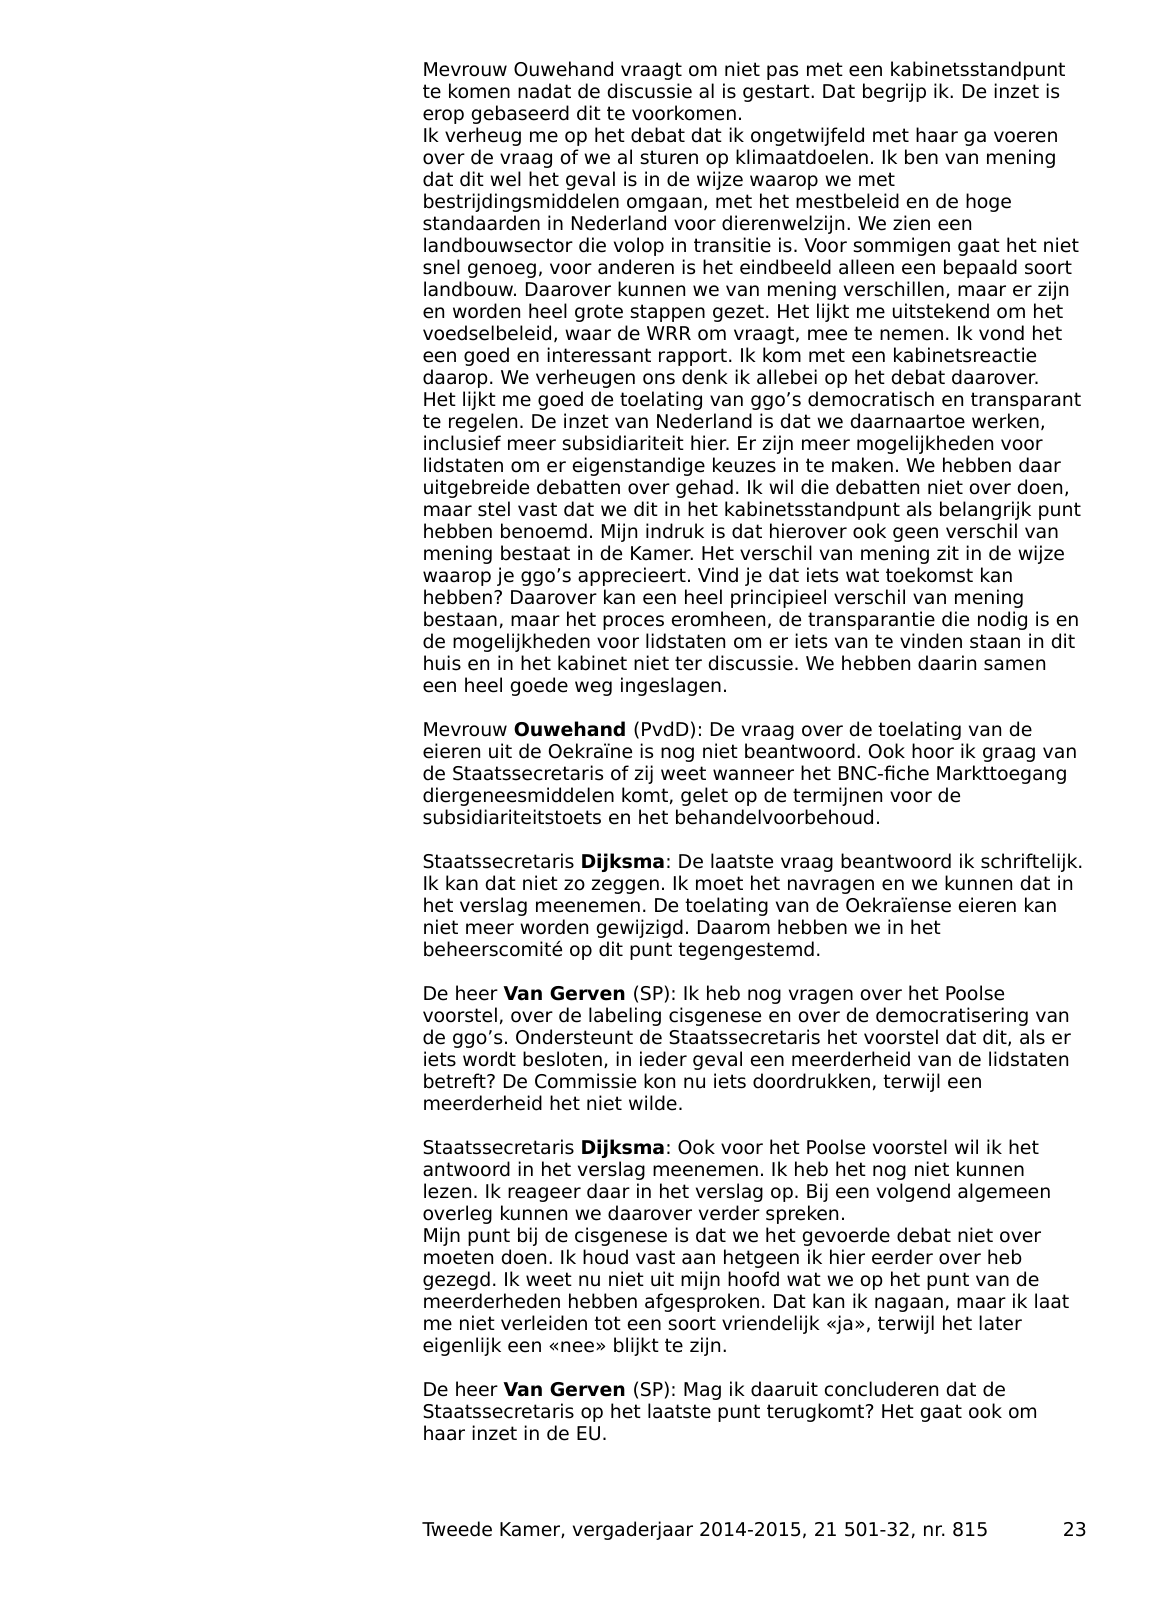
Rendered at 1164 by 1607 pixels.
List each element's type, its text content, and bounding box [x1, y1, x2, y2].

text Het lijkt me goed de toelating van ggo’s democratisch en transparant te regelen. De inzet van Nederland is dat we daarnaartoe werken, inclusief meer subsidiariteit hier. Er zijn meer mogelijkheden voor lidstaten om er eigenstandige keuzes in te maken. We hebben daar uitgebreide debatten over gehad. Ik wil die debatten niet over doen, maar stel vast dat we dit in het kabinetsstandpunt als belangrijk punt hebben benoemd. Mijn indruk is dat hierover ook geen verschil van mening bestaat in de Kamer. Het verschil van mening zit in de wijze waarop je ggo’s apprecieert. Vind je dat iets wat toekomst kan hebben? Daarover kan een heel principieel verschil van mening bestaan, maar het proces eromheen, de transparantie die nodig is en de mogelijkheden voor lidstaten om er iets van te vinden staan in dit huis en in het kabinet niet ter discussie. We hebben daarin samen een heel goede weg ingeslagen. [422, 389, 1087, 696]
text Mijn punt bij de cisgenese is dat we het gevoerde debat niet over moeten doen. Ik houd vast aan hetgeen ik hier eerder over heb gezegd. Ik weet nu niet uit mijn hoofd wat we op het punt van de meerderheden hebben afgesproken. Dat kan ik nagaan, maar ik laat me niet verleiden tot een soort vriendelijk «ja», terwijl het later eigenlijk een «nee» blijkt te zijn. [422, 1225, 1087, 1357]
text De heer Van Gerven (SP): Mag ik daaruit concluderen dat de Staatssecretaris op het laatste punt terugkomt? Het gaat ook om haar inzet in de EU. [422, 1379, 1087, 1445]
text Mevrouw Ouwehand vraagt om niet pas met een kabinetsstandpunt te komen nadat de discussie al is gestart. Dat begrijp ik. De inzet is erop gebaseerd dit te voorkomen. [422, 59, 1087, 125]
text Staatssecretaris Dijksma: Ook voor het Poolse voorstel wil ik het antwoord in het verslag meenemen. Ik heb het nog niet kunnen lezen. Ik reageer daar in het verslag op. Bij een volgend algemeen overleg kunnen we daarover verder spreken. [422, 1137, 1087, 1225]
text Ik verheug me op het debat dat ik ongetwijfeld met haar ga voeren over de vraag of we al sturen op klimaatdoelen. Ik ben van mening dat dit wel het geval is in de wijze waarop we met bestrijdingsmiddelen omgaan, met het mestbeleid en de hoge standaarden in Nederland voor dierenwelzijn. We zien een landbouwsector die volop in transitie is. Voor sommigen gaat het niet snel genoeg, voor anderen is het eindbeeld alleen een bepaald soort landbouw. Daarover kunnen we van mening verschillen, maar er zijn en worden heel grote stappen gezet. Het lijkt me uitstekend om het voedselbeleid, waar de WRR om vraagt, mee te nemen. Ik vond het een goed en interessant rapport. Ik kom met een kabinetsreactie daarop. We verheugen ons denk ik allebei op het debat daarover. [422, 125, 1087, 389]
text Staatssecretaris Dijksma: De laatste vraag beantwoord ik schriftelijk. Ik kan dat niet zo zeggen. Ik moet het navragen en we kunnen dat in het verslag meenemen. De toelating van de Oekraïense eieren kan niet meer worden gewijzigd. Daarom hebben we in het beheerscomité op dit punt tegengestemd. [422, 851, 1087, 961]
text Mevrouw Ouwehand (PvdD): De vraag over de toelating van de eieren uit de Oekraïne is nog niet beantwoord. Ook hoor ik graag van de Staatssecretaris of zij weet wanneer het BNC-fiche Markttoegang diergeneesmiddelen komt, gelet op de termijnen voor de subsidiariteitstoets en het behandelvoorbehoud. [422, 719, 1087, 828]
text De heer Van Gerven (SP): Ik heb nog vragen over het Poolse voorstel, over de labeling cisgenese en over de democratisering van de ggo’s. Ondersteunt de Staatssecretaris het voorstel dat dit, als er iets wordt besloten, in ieder geval een meerderheid van de lidstaten betreft? De Commissie kon nu iets doordrukken, terwijl een meerderheid het niet wilde. [422, 983, 1087, 1115]
